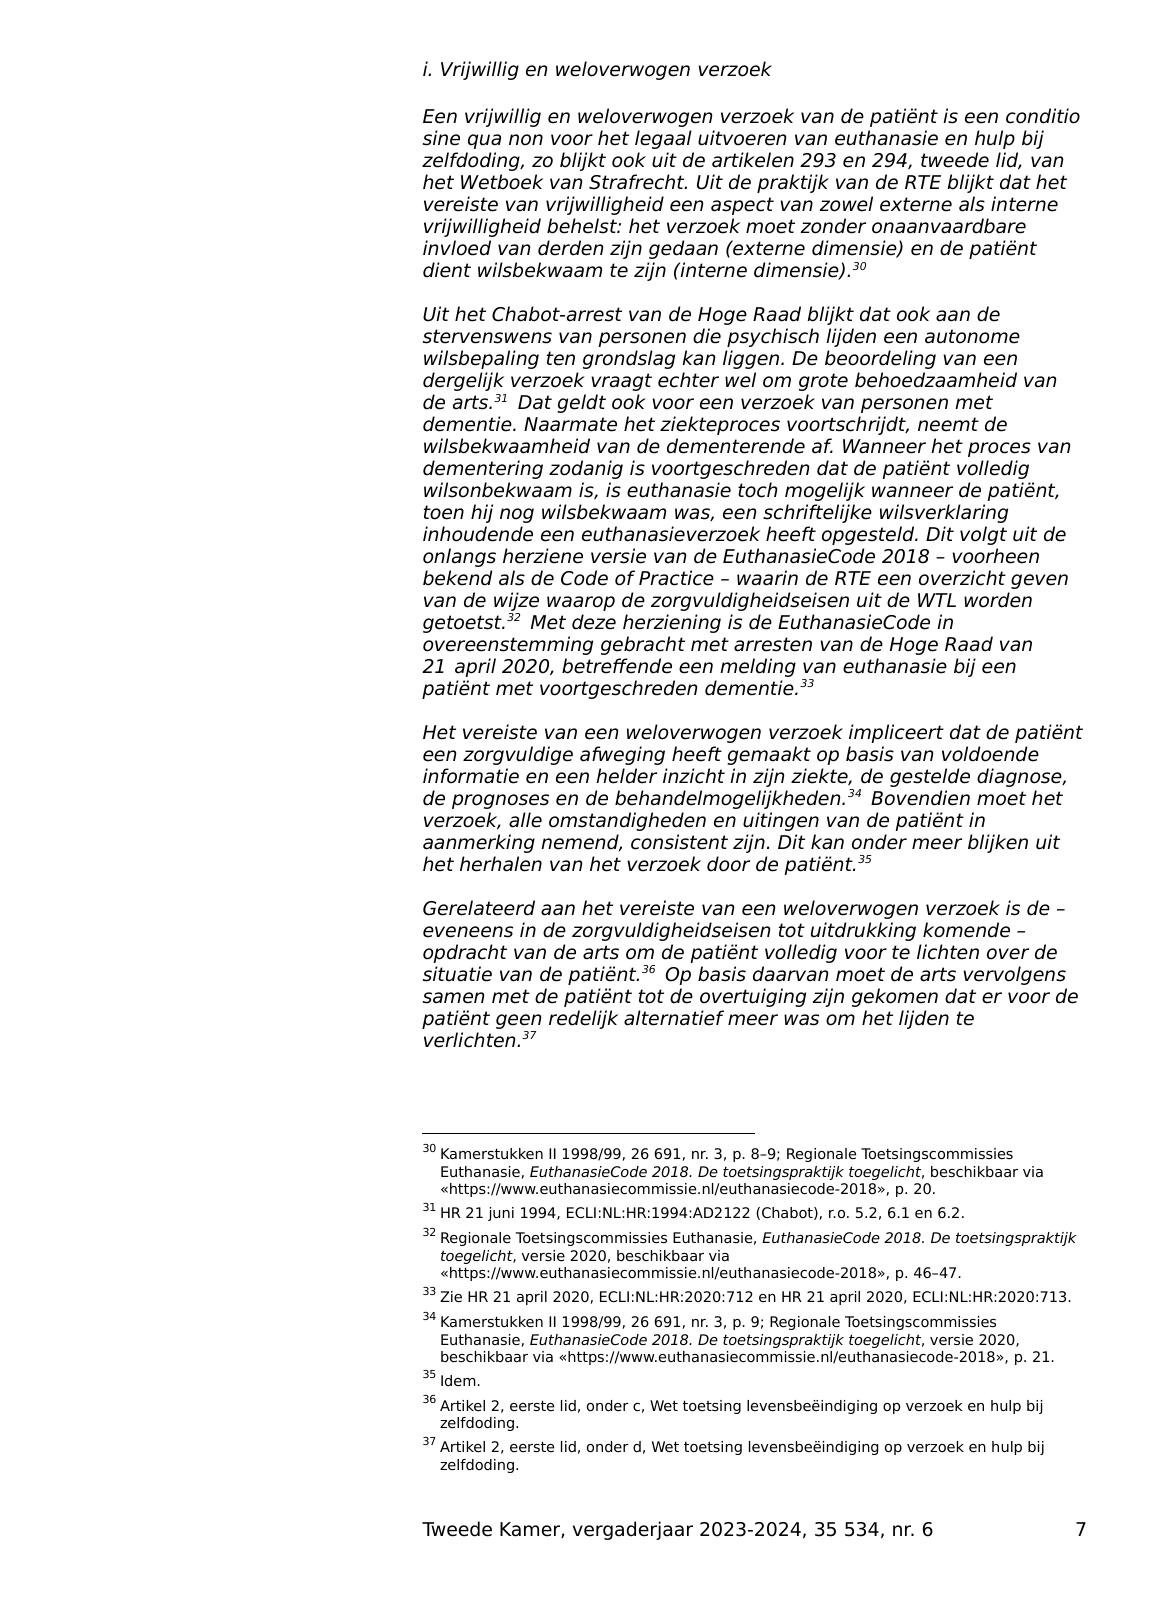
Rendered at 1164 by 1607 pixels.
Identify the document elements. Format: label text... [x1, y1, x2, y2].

text Een vrijwillig en weloverwogen verzoek van de patiënt is een conditio sine qua non voor het legaal uitvoeren van euthanasie en hulp bij zelfdoding, zo blijkt ook uit de artikelen 293 en 294, tweede lid, van het Wetboek van Strafrecht. Uit de praktijk van de RTE blijkt dat het vereiste van vrijwilligheid een aspect van zowel externe als interne vrijwilligheid behelst: het verzoek moet zonder onaanvaardbare invloed van derden zijn gedaan (externe dimensie) en de patiënt dient wilsbekwaam te zijn (interne dimensie). [422, 106, 1087, 282]
text Artikel 2, eerste lid, onder d, Wet toetsing levensbeëindiging op verzoek en hulp bij zelfdoding. [422, 1435, 1087, 1474]
text Regionale Toetsingscommissies Euthanasie, EuthanasieCode 2018. De toetsingspraktijk toegelicht, versie 2020, beschikbaar via «https://www.euthanasiecommissie.nl/euthanasiecode-2018», p. 46–47. [422, 1226, 1087, 1282]
text Kamerstukken II 1998/99, 26 691, nr. 3, p. 8–9; Regionale Toetsingscommissies Euthanasie, EuthanasieCode 2018. De toetsingspraktijk toegelicht, beschikbaar via «https://www.euthanasiecommissie.nl/euthanasiecode-2018», p. 20. [422, 1142, 1087, 1198]
text Idem. [422, 1368, 1087, 1391]
text Artikel 2, eerste lid, onder c, Wet toetsing levensbeëindiging op verzoek en hulp bij zelfdoding. [422, 1393, 1087, 1432]
text HR 21 juni 1994, ECLI:NL:HR:1994:AD2122 (Chabot), r.o. 5.2, 6.1 en 6.2. [422, 1201, 1087, 1223]
text Kamerstukken II 1998/99, 26 691, nr. 3, p. 9; Regionale Toetsingscommissies Euthanasie, EuthanasieCode 2018. De toetsingspraktijk toegelicht, versie 2020, beschikbaar via «https://www.euthanasiecommissie.nl/euthanasiecode-2018», p. 21. [422, 1310, 1087, 1366]
text Gerelateerd aan het vereiste van een weloverwogen verzoek is de – eveneens in de zorgvuldigheidseisen tot uitdrukking komende – opdracht van de arts om de patiënt volledig voor te lichten over de situatie van de patiënt. Op basis daarvan moet de arts vervolgens samen met de patiënt tot de overtuiging zijn gekomen dat er voor de patiënt geen redelijk alternatief meer was om het lijden te verlichten. [422, 898, 1087, 1052]
text Zie HR 21 april 2020, ECLI:NL:HR:2020:712 en HR 21 april 2020, ECLI:NL:HR:2020:713. [422, 1285, 1087, 1307]
text Uit het Chabot-arrest van de Hoge Raad blijkt dat ook aan de stervenswens van personen die psychisch lijden een autonome wilsbepaling ten grondslag kan liggen. De beoordeling van een dergelijk verzoek vraagt echter wel om grote behoedzaamheid van de arts. Dat geldt ook voor een verzoek van personen met dementie. Naarmate het ziekteproces voortschrijdt, neemt de wilsbekwaamheid van de dementerende af. Wanneer het proces van dementering zodanig is voortgeschreden dat de patiënt volledig wilsonbekwaam is, is euthanasie toch mogelijk wanneer de patiënt, toen hij nog wilsbekwaam was, een schriftelijke wilsverklaring inhoudende een euthanasieverzoek heeft opgesteld. Dit volgt uit de onlangs herziene versie van de EuthanasieCode 2018 – voorheen bekend als de Code of Practice – waarin de RTE een overzicht geven van de wijze waarop de zorgvuldigheidseisen uit de WTL worden getoetst. Met deze herziening is de EuthanasieCode in overeenstemming gebracht met arresten van de Hoge Raad van 21 april 2020, betreffende een melding van euthanasie bij een patiënt met voortgeschreden dementie. [422, 304, 1087, 700]
subtitle i. Vrijwillig en weloverwogen verzoek [422, 59, 1087, 81]
text Het vereiste van een weloverwogen verzoek impliceert dat de patiënt een zorgvuldige afweging heeft gemaakt op basis van voldoende informatie en een helder inzicht in zijn ziekte, de gestelde diagnose, de prognoses en de behandelmogelijkheden. Bovendien moet het verzoek, alle omstandigheden en uitingen van de patiënt in aanmerking nemend, consistent zijn. Dit kan onder meer blijken uit het herhalen van het verzoek door de patiënt. [422, 722, 1087, 876]
